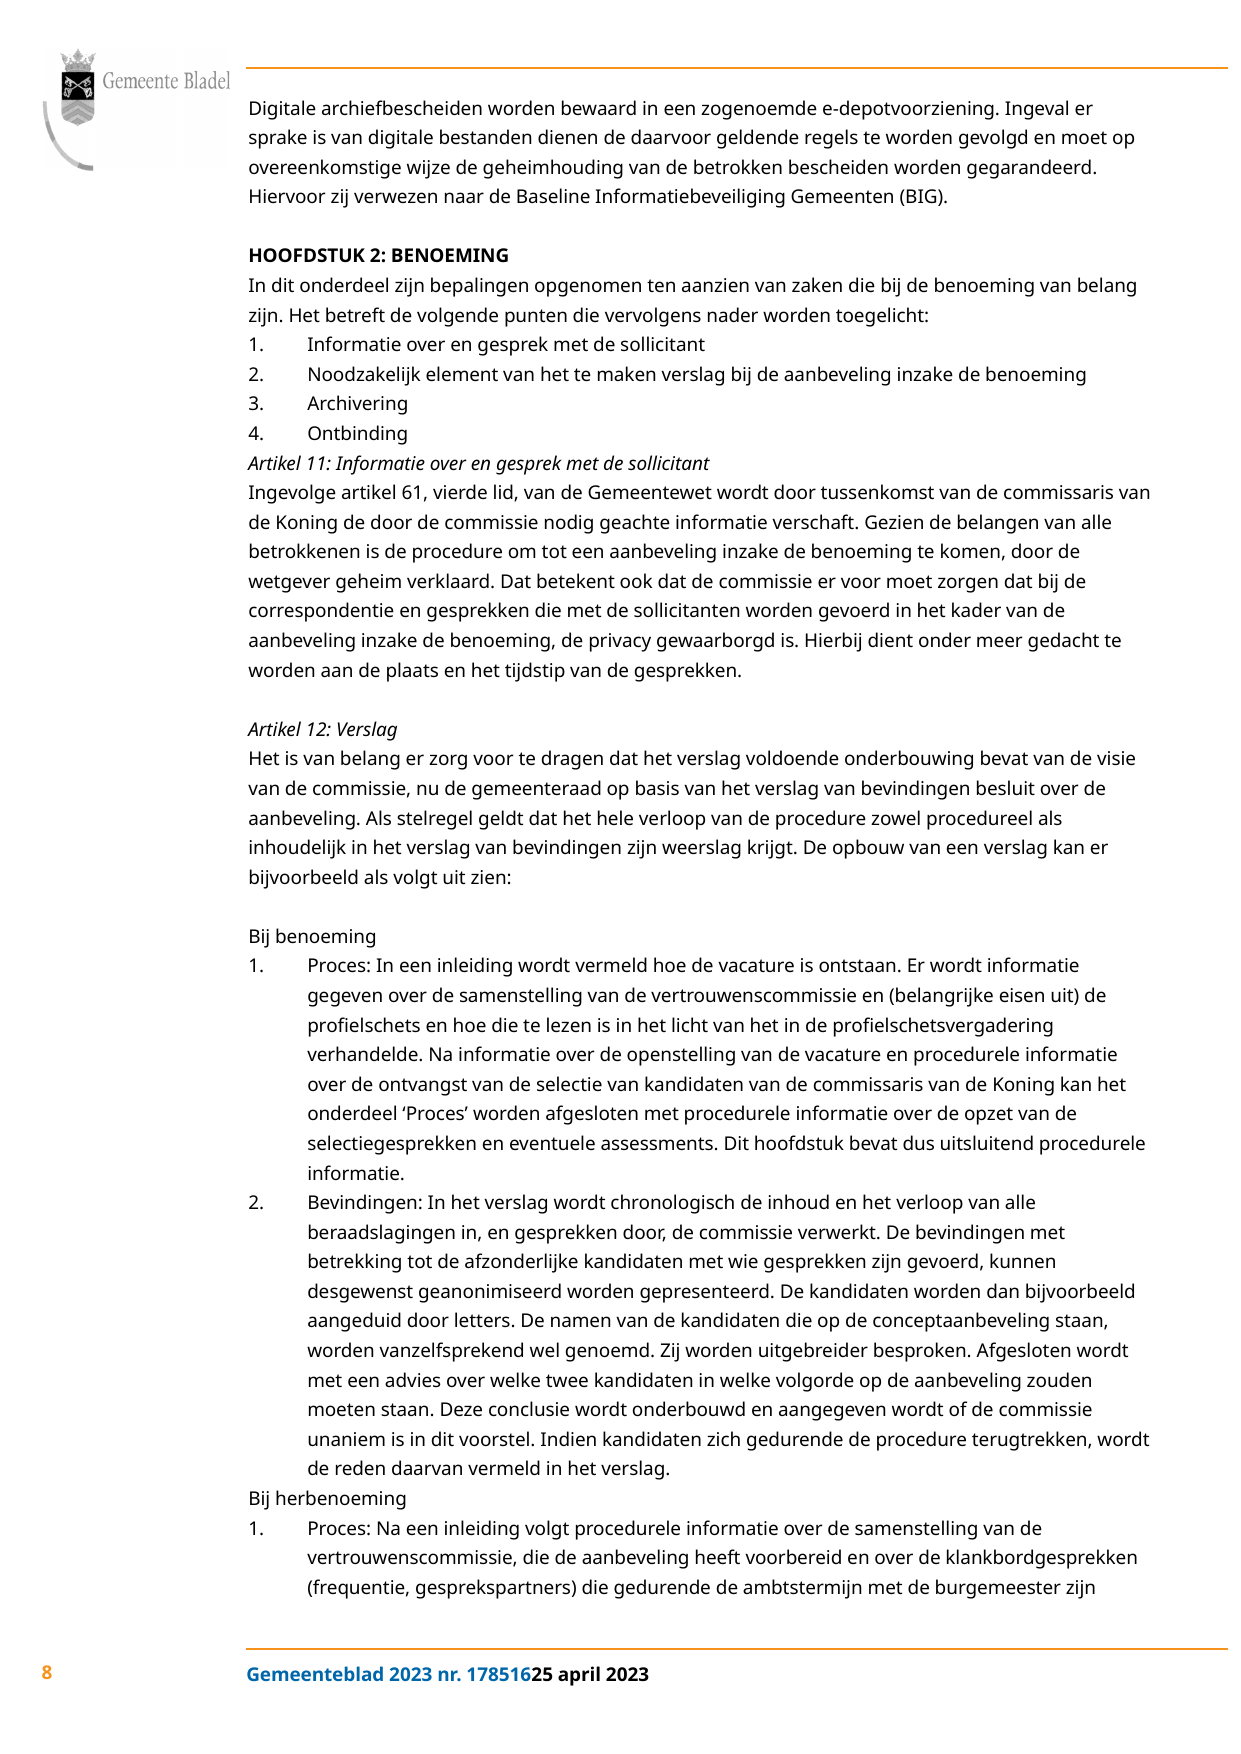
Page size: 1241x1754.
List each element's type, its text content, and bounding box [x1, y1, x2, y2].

text Het is van belang er zorg voor te dragen dat het verslag voldoende onderbouwing bevat van de visie van de commissie, nu de gemeenteraad op basis van het verslag van bevindingen besluit over de aanbeveling. Als stelregel geldt dat het hele verloop van de procedure zowel procedureel als inhoudelijk in het verslag van bevindingen zijn weerslag krijgt. De opbouw van een verslag kan er bijvoorbeeld als volgt uit zien: [248, 746, 1152, 890]
text Bij herbenoeming [248, 1485, 1152, 1511]
list Informatie over en gesprek met de sollicitant [248, 331, 1152, 357]
list Proces: Na een inleiding volgt procedurele informatie over de samenstelling van de vertrouwenscommissie, die de aanbeveling heeft voorbereid en over de klankbordgesprekken (frequentie, gesprekspartners) die gedurende de ambtstermijn met de burgemeester zijn [248, 1515, 1152, 1600]
text Artikel 11: Informatie over en gesprek met de sollicitant [248, 450, 1152, 476]
picture [41, 47, 231, 172]
list Proces: In een inleiding wordt vermeld hoe de vacature is ontstaan. Er wordt informatie gegeven over de samenstelling van de vertrouwenscommissie en (belangrijke eisen uit) de profielschets en hoe die te lezen is in het licht van het in de profielschetsvergadering verhandelde. Na informatie over de openstelling van de vacature en procedurele informatie over de ontvangst van de selectie van kandidaten van de commissaris van de Koning kan het onderdeel ‘Proces’ worden afgesloten met procedurele informatie over de opzet van de selectiegesprekken en eventuele assessments. Dit hoofdstuk bevat dus uitsluitend procedurele informatie. [248, 953, 1152, 1186]
text Artikel 12: Verslag [248, 716, 1152, 742]
list Bevindingen: In het verslag wordt chronologisch de inhoud en het verloop van alle beraadslagingen in, en gesprekken door, de commissie verwerkt. De bevindingen met betrekking tot de afzonderlijke kandidaten met wie gesprekken zijn gevoerd, kunnen desgewenst geanonimiseerd worden gepresenteerd. De kandidaten worden dan bijvoorbeeld aangeduid door letters. De namen van de kandidaten die op de conceptaanbeveling staan, worden vanzelfsprekend wel genoemd. Zij worden uitgebreider besproken. Afgesloten wordt met een advies over welke twee kandidaten in welke volgorde op de aanbeveling zouden moeten staan. Deze conclusie wordt onderbouwd en aangegeven wordt of de commissie unaniem is in dit voorstel. Indien kandidaten zich gedurende de procedure terugtrekken, wordt de reden daarvan vermeld in het verslag. [248, 1189, 1152, 1481]
text Ingevolge artikel 61, vierde lid, van de Gemeentewet wordt door tussenkomst van de commissaris van de Koning de door de commissie nodig geachte informatie verschaft. Gezien de belangen van alle betrokkenen is de procedure om tot een aanbeveling inzake de benoeming te komen, door de wetgever geheim verklaard. Dat betekent ook dat de commissie er voor moet zorgen dat bij de correspondentie en gesprekken die met de sollicitanten worden gevoerd in het kader van de aanbeveling inzake de benoeming, de privacy gewaarborgd is. Hierbij dient onder meer gedacht te worden aan de plaats en het tijdstip van de gesprekken. [248, 479, 1152, 683]
list Noodzakelijk element van het te maken verslag bij de aanbeveling inzake de benoeming [248, 361, 1152, 387]
text Digitale archiefbescheiden worden bewaard in een zogenoemde e-depotvoorziening. Ingeval er sprake is van digitale bestanden dienen de daarvoor geldende regels te worden gevolgd en moet op overeenkomstige wijze de geheimhouding van de betrokken bescheiden worden gegarandeerd. Hiervoor zij verwezen naar de Baseline Informatiebeveiliging Gemeenten (BIG). [248, 95, 1152, 209]
text HOOFDSTUK 2: BENOEMING [248, 243, 1152, 268]
text In dit onderdeel zijn bepalingen opgenomen ten aanzien van zaken die bij de benoeming van belang zijn. Het betreft de volgende punten die vervolgens nader worden toegelicht: [248, 272, 1152, 328]
text Bij benoeming [248, 923, 1152, 949]
list Archivering [248, 391, 1152, 416]
list Ontbinding [248, 420, 1152, 446]
